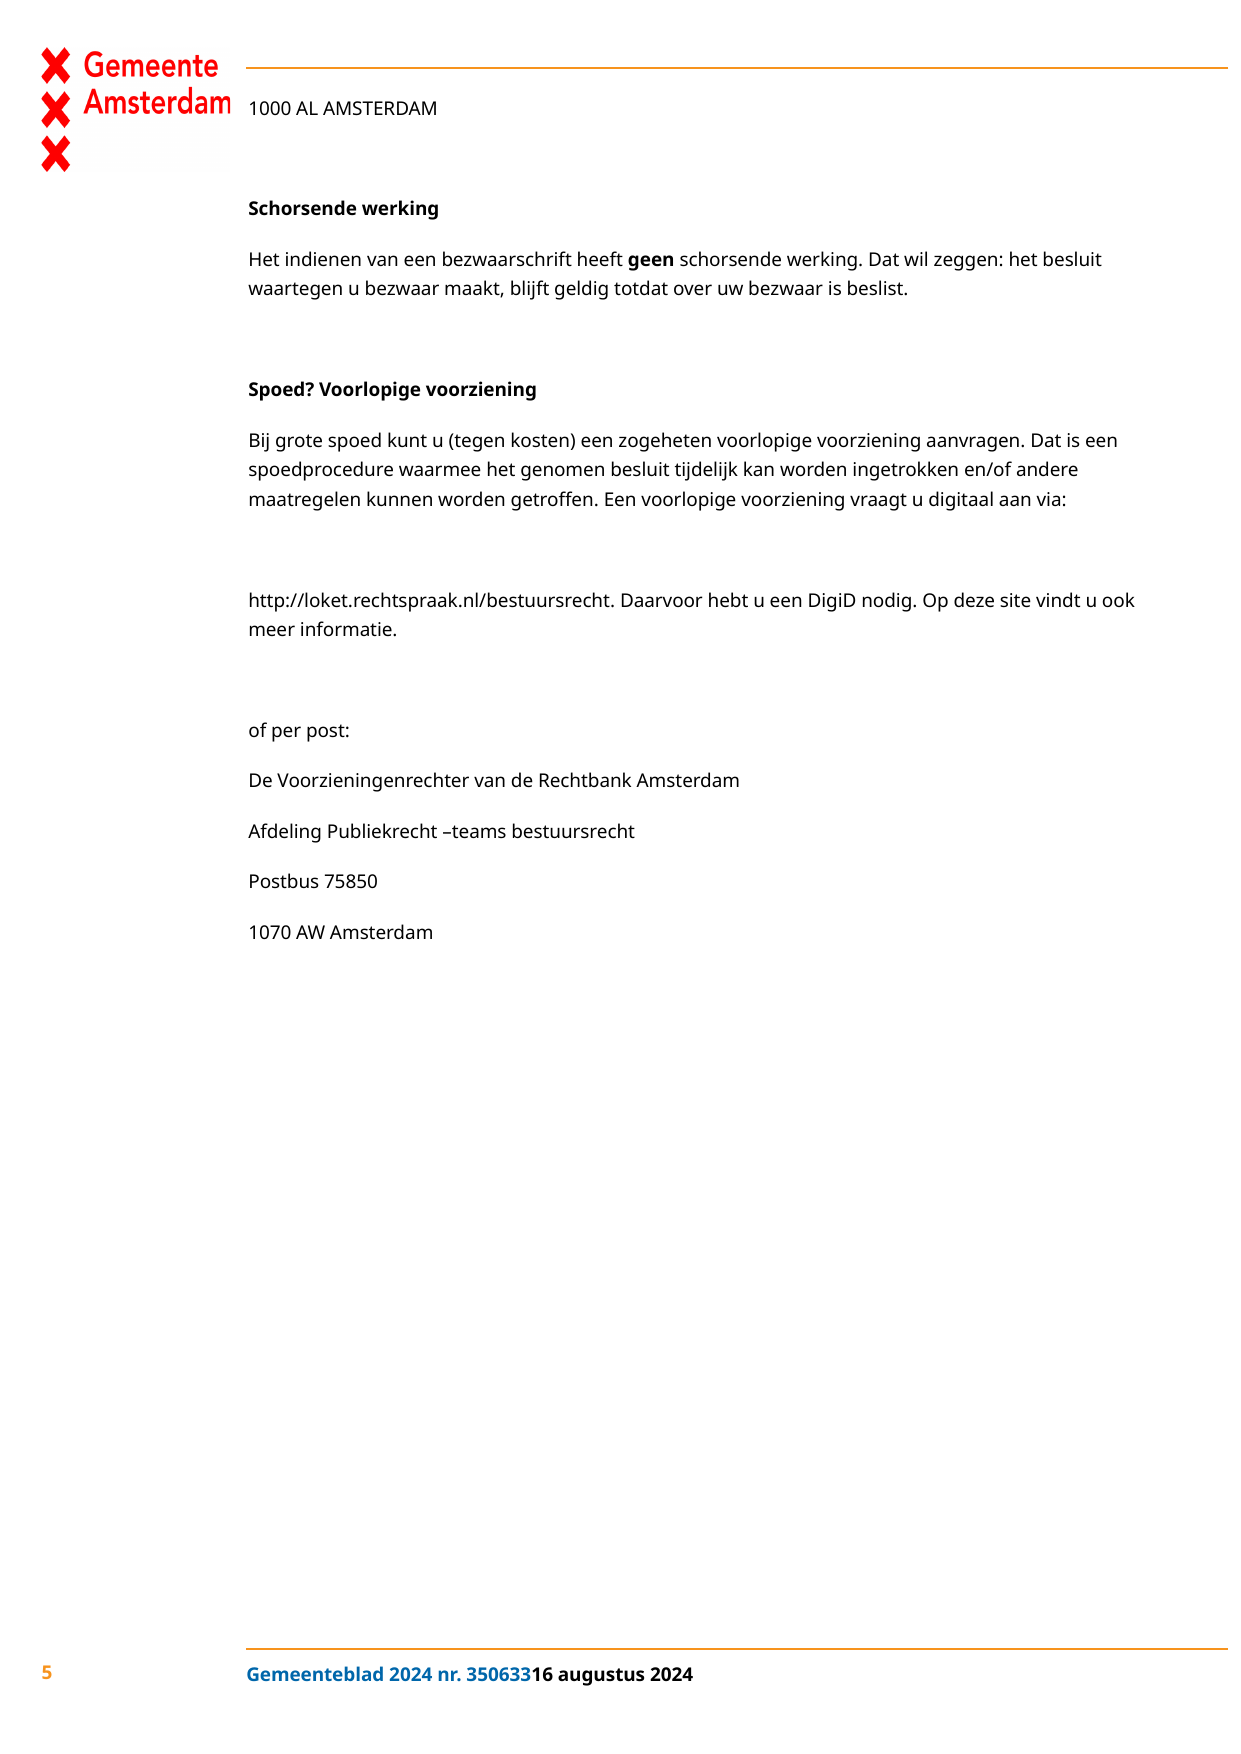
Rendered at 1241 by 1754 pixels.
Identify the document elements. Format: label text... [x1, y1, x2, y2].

text http://loket.rechtspraak.nl/bestuursrecht. Daarvoor hebt u een DigiD nodig. Op deze site vindt u ook meer informatie. [248, 587, 1152, 642]
picture [41, 47, 231, 172]
text 1000 AL AMSTERDAM [248, 95, 1152, 121]
text Afdeling Publiekrecht –teams bestuursrecht [248, 818, 1152, 844]
text Het indienen van een bezwaarschrift heeft geen schorsende werking. Dat wil zeggen: het besluit waartegen u bezwaar maakt, blijft geldig totdat over uw bezwaar is beslist. [248, 246, 1152, 301]
text De Voorzieningenrechter van de Rechtbank Amsterdam [248, 768, 1152, 793]
text Schorsende werking [248, 196, 1152, 221]
text Spoed? Voorlopige voorziening [248, 376, 1152, 402]
text Postbus 75850 [248, 868, 1152, 894]
text 1070 AW Amsterdam [248, 919, 1152, 945]
text of per post: [248, 717, 1152, 743]
text Bij grote spoed kunt u (tegen kosten) een zogeheten voorlopige voorziening aanvragen. Dat is een spoedprocedure waarmee het genomen besluit tijdelijk kan worden ingetrokken en/of andere maatregelen kunnen worden getroffen. Een voorlopige voorziening vraagt u digitaal aan via: [248, 427, 1152, 512]
